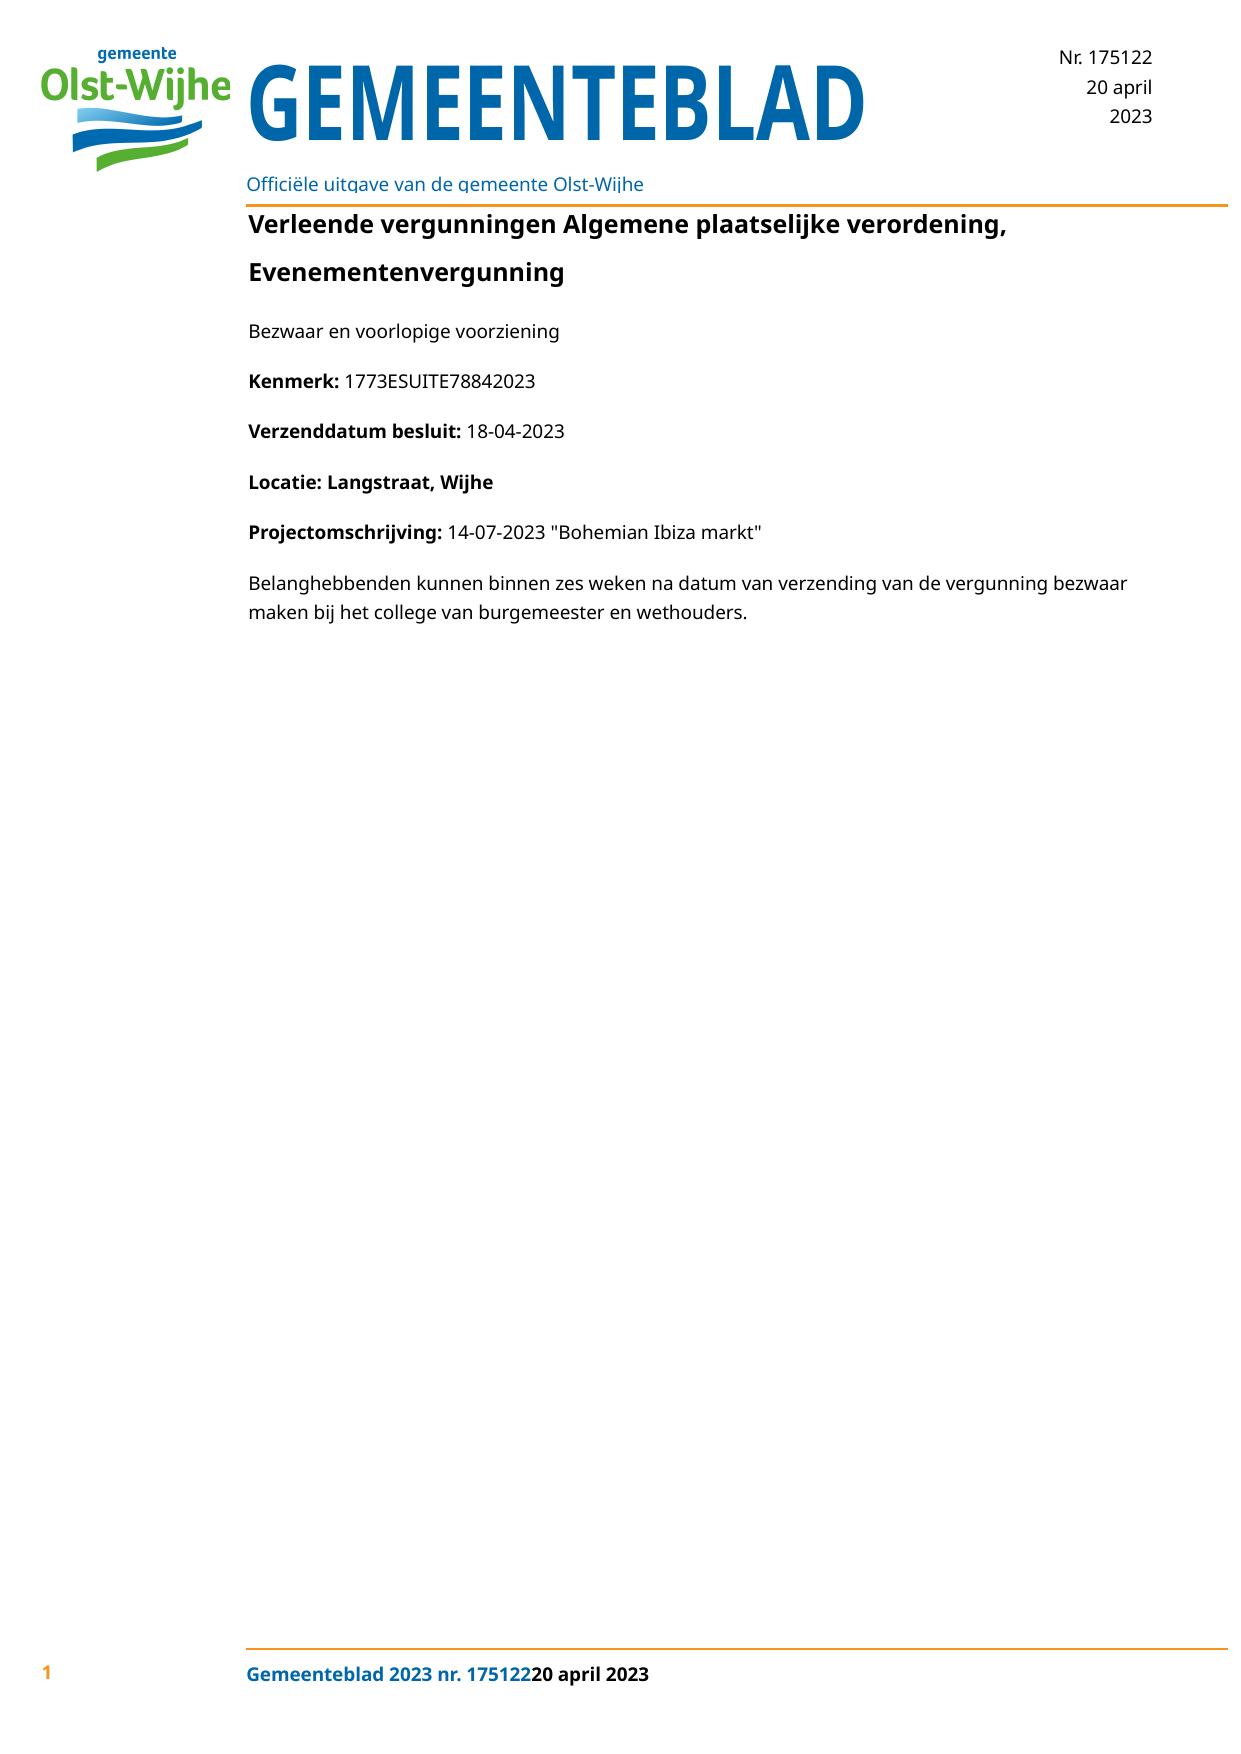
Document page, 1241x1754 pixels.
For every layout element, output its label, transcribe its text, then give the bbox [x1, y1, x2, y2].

picture [41, 47, 231, 172]
text Kenmerk: 1773ESUITE78842023 [248, 368, 1152, 394]
text Belanghebbenden kunnen binnen zes weken na datum van verzending van de vergunning bezwaar maken bij het college van burgemeester en wethouders. [248, 570, 1152, 625]
text Locatie: Langstraat, Wijhe [248, 469, 1152, 495]
text Verleende vergunningen Algemene plaatselijke verordening, Evenementenvergunning [248, 207, 1152, 288]
text Projectomschrijving: 14-07-2023 "Bohemian Ibiza markt" [248, 519, 1152, 545]
text Bezwaar en voorlopige voorziening [248, 318, 1152, 344]
text Verzenddatum besluit: 18-04-2023 [248, 419, 1152, 444]
